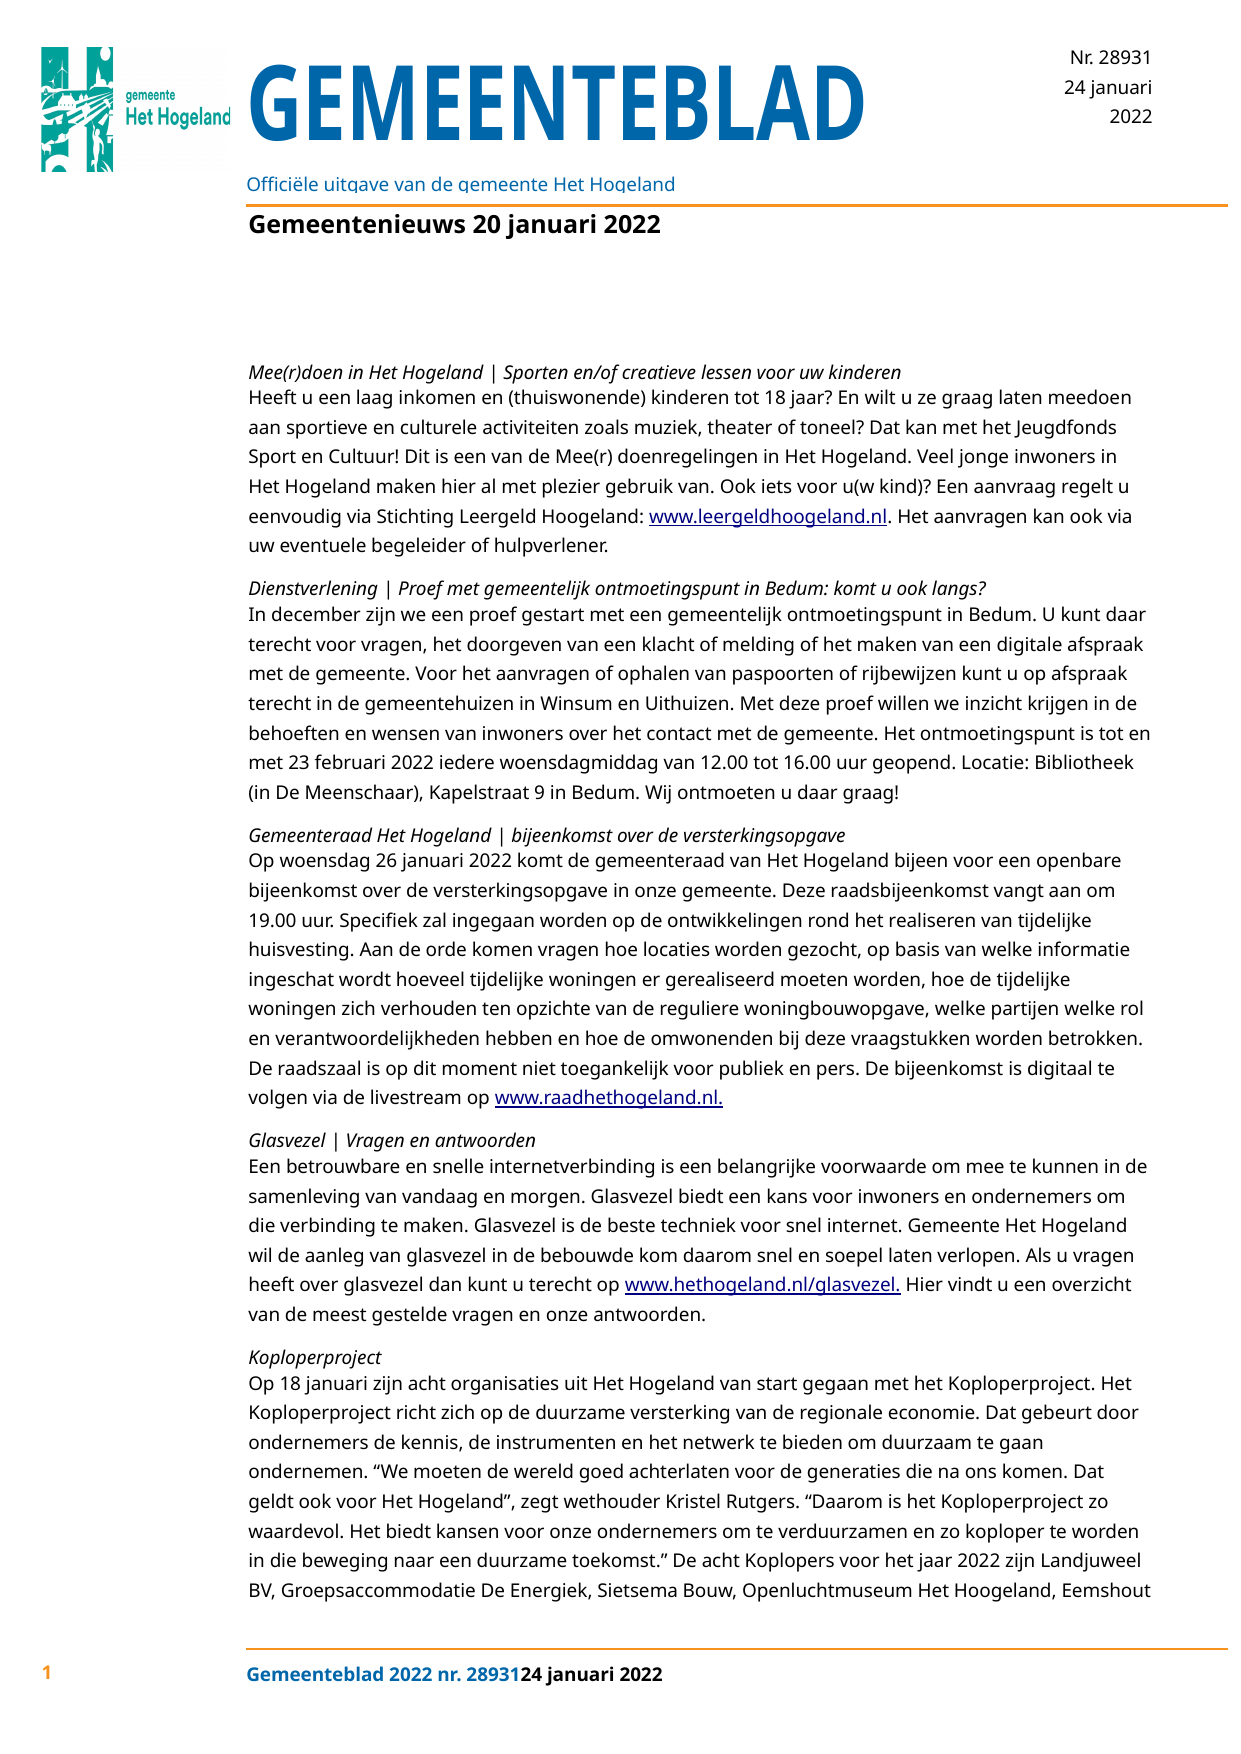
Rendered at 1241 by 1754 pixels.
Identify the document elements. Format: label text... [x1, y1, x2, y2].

text Glasvezel | Vragen en antwoorden [248, 1127, 1152, 1153]
text Een betrouwbare en snelle internetverbinding is een belangrijke voorwaarde om mee te kunnen in de samenleving van vandaag en morgen. Glasvezel biedt een kans voor inwoners en ondernemers om die verbinding te maken. Glasvezel is de beste techniek voor snel internet. Gemeente Het Hogeland wil de aanleg van glasvezel in de bebouwde kom daarom snel en soepel laten verlopen. Als u vragen heeft over glasvezel dan kunt u terecht op www.hethogeland.nl/glasvezel. Hier vindt u een overzicht van de meest gestelde vragen en onze antwoorden. [248, 1153, 1152, 1327]
text Mee(r)doen in Het Hogeland | Sporten en/of creatieve lessen voor uw kinderen [248, 359, 1152, 384]
text In december zijn we een proef gestart met een gemeentelijk ontmoetingspunt in Bedum. U kunt daar terecht voor vragen, het doorgeven van een klacht of melding of het maken van een digitale afspraak met de gemeente. Voor het aanvragen of ophalen van paspoorten of rijbewijzen kunt u op afspraak terecht in de gemeentehuizen in Winsum en Uithuizen. Met deze proef willen we inzicht krijgen in de behoeften en wensen van inwoners over het contact met de gemeente. Het ontmoetingspunt is tot en met 23 februari 2022 iedere woensdagmiddag van 12.00 tot 16.00 uur geopend. Locatie: Bibliotheek (in De Meenschaar), Kapelstraat 9 in Bedum. Wij ontmoeten u daar graag! [248, 601, 1152, 804]
text Gemeenteraad Het Hogeland | bijeenkomst over de versterkingsopgave [248, 822, 1152, 848]
text Dienstverlening | Proef met gemeentelijk ontmoetingspunt in Bedum: komt u ook langs? [248, 576, 1152, 601]
picture [41, 47, 231, 172]
text Op 18 januari zijn acht organisaties uit Het Hogeland van start gegaan met het Koploperproject. Het Koploperproject richt zich op de duurzame versterking van de regionale economie. Dat gebeurt door ondernemers de kennis, de instrumenten en het netwerk te bieden om duurzaam te gaan ondernemen. “We moeten de wereld goed achterlaten voor de generaties die na ons komen. Dat geldt ook voor Het Hogeland”, zegt wethouder Kristel Rutgers. “Daarom is het Koploperproject zo waardevol. Het biedt kansen voor onze ondernemers om te verduurzamen en zo koploper te worden in die beweging naar een duurzame toekomst.” De acht Koplopers voor het jaar 2022 zijn Landjuweel BV, Groepsaccommodatie De Energiek, Sietsema Bouw, Openluchtmuseum Het Hoogeland, Eemshout [248, 1370, 1152, 1603]
text Heeft u een laag inkomen en (thuiswonende) kinderen tot 18 jaar? En wilt u ze graag laten meedoen aan sportieve en culturele activiteiten zoals muziek, theater of toneel? Dat kan met het Jeugdfonds Sport en Cultuur! Dit is een van de Mee(r) doenregelingen in Het Hogeland. Veel jonge inwoners in Het Hogeland maken hier al met plezier gebruik van. Ook iets voor u(w kind)? Een aanvraag regelt u eenvoudig via Stichting Leergeld Hoogeland: www.leergeldhoogeland.nl. Het aanvragen kan ook via uw eventuele begeleider of hulpverlener. [248, 384, 1152, 558]
text Op woensdag 26 januari 2022 komt de gemeenteraad van Het Hogeland bijeen voor een openbare bijeenkomst over de versterkingsopgave in onze gemeente. Deze raadsbijeenkomst vangt aan om 19.00 uur. Specifiek zal ingegaan worden op de ontwikkelingen rond het realiseren van tijdelijke huisvesting. Aan de orde komen vragen hoe locaties worden gezocht, op basis van welke informatie ingeschat wordt hoeveel tijdelijke woningen er gerealiseerd moeten worden, hoe de tijdelijke woningen zich verhouden ten opzichte van de reguliere woningbouwopgave, welke partijen welke rol en verantwoordelijkheden hebben en hoe de omwonenden bij deze vraagstukken worden betrokken. De raadszaal is op dit moment niet toegankelijk voor publiek en pers. De bijeenkomst is digitaal te volgen via de livestream op www.raadhethogeland.nl. [248, 848, 1152, 1110]
text Gemeentenieuws 20 januari 2022 [248, 207, 1152, 241]
text Koploperproject [248, 1344, 1152, 1370]
